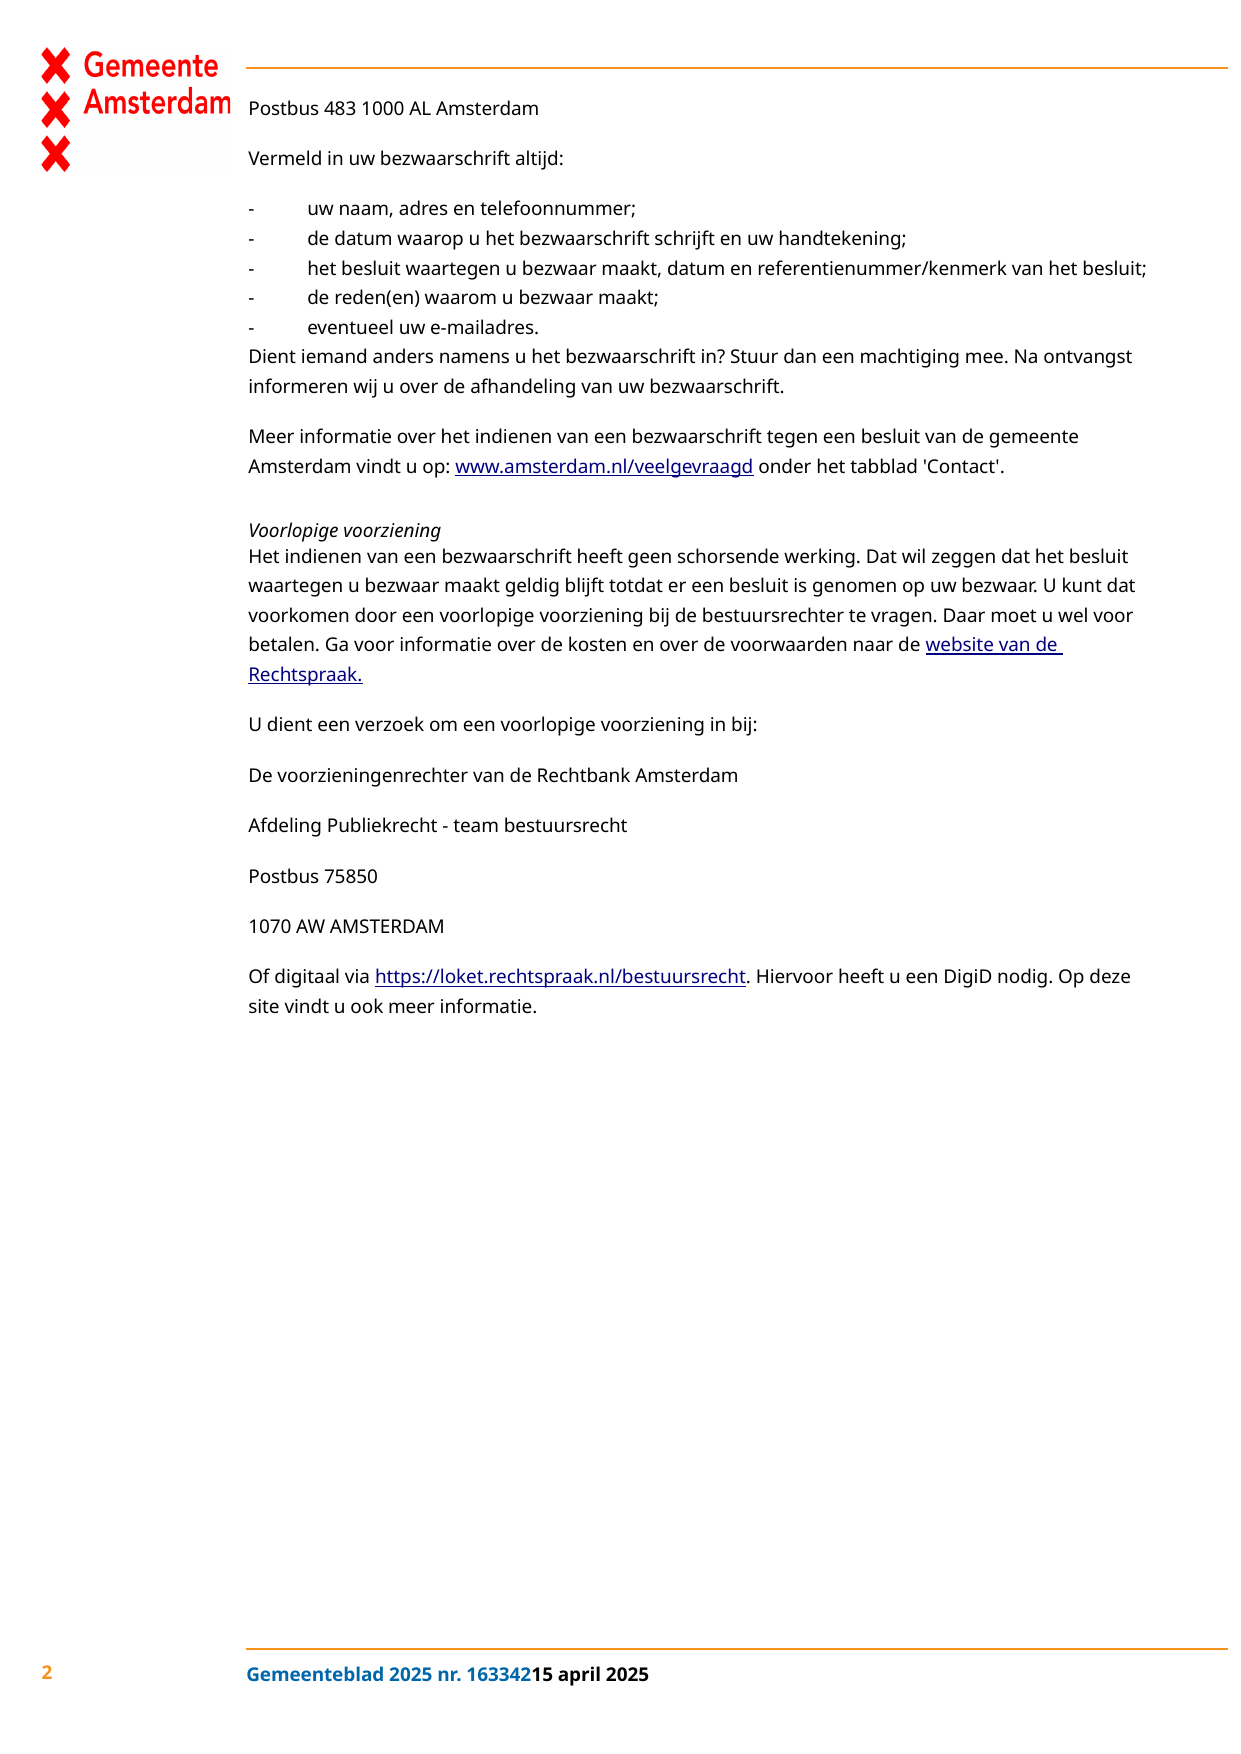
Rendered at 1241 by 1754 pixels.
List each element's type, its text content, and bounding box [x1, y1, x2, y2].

list uw naam, adres en telefoonnummer; [248, 196, 1152, 221]
text U dient een verzoek om een voorlopige voorziening in bij: [248, 712, 1152, 737]
list eventueel uw e-mailadres. [248, 314, 1152, 340]
list de datum waarop u het bezwaarschrift schrijft en uw handtekening; [248, 225, 1152, 251]
text Afdeling Publiekrecht - team bestuursrecht [248, 812, 1152, 838]
picture [41, 47, 231, 172]
text 1070 AW AMSTERDAM [248, 913, 1152, 939]
text Meer informatie over het indienen van een bezwaarschrift tegen een besluit van de gemeente Amsterdam vindt u op: www.amsterdam.nl/veelgevraagd onder het tabblad 'Contact'. [248, 423, 1152, 479]
text Postbus 75850 [248, 863, 1152, 888]
text Het indienen van een bezwaarschrift heeft geen schorsende werking. Dat wil zeggen dat het besluit waartegen u bezwaar maakt geldig blijft totdat er een besluit is genomen op uw bezwaar. U kunt dat voorkomen door een voorlopige voorziening bij de bestuursrechter te vragen. Daar moet u wel voor betalen. Ga voor informatie over de kosten en over de voorwaarden naar de website van de Rechtspraak. [248, 543, 1152, 687]
text Vermeld in uw bezwaarschrift altijd: [248, 145, 1152, 171]
text De voorzieningenrechter van de Rechtbank Amsterdam [248, 762, 1152, 788]
text Dient iemand anders namens u het bezwaarschrift in? Stuur dan een machtiging mee. Na ontvangst informeren wij u over de afhandeling van uw bezwaarschrift. [248, 343, 1152, 399]
list het besluit waartegen u bezwaar maakt, datum en referentienummer/kenmerk van het besluit; [248, 255, 1152, 281]
text Of digitaal via https://loket.rechtspraak.nl/bestuursrecht. Hiervoor heeft u een DigiD nodig. Op deze site vindt u ook meer informatie. [248, 964, 1152, 1019]
list de reden(en) waarom u bezwaar maakt; [248, 284, 1152, 310]
text Voorlopige voorziening [248, 517, 1152, 543]
text Postbus 483 1000 AL Amsterdam [248, 95, 1152, 121]
